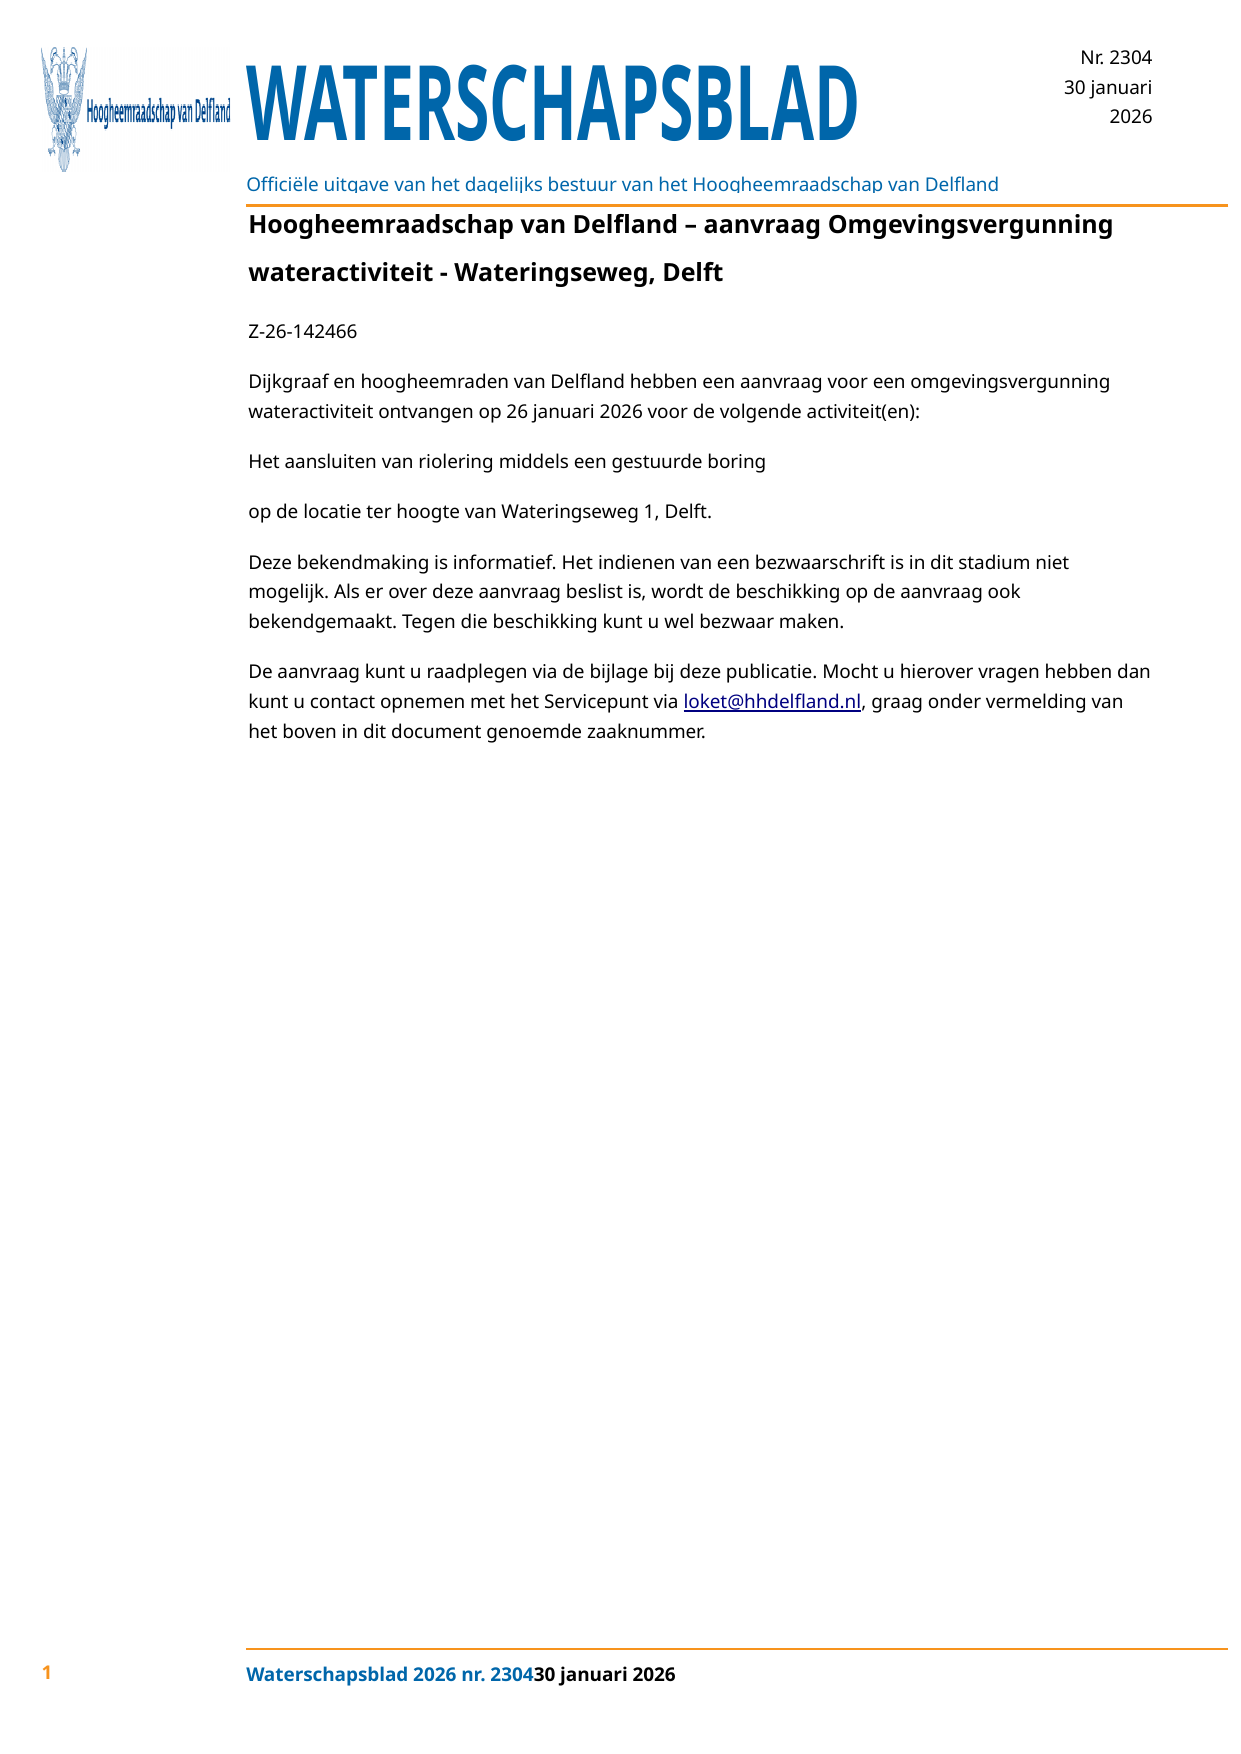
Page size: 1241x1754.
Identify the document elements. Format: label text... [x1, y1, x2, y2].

text Z-26-142466 [248, 318, 1152, 344]
text Dijkgraaf en hoogheemraden van Delfland hebben een aanvraag voor een omgevingsvergunning wateractiviteit ontvangen op 26 januari 2026 voor de volgende activiteit(en): [248, 368, 1152, 424]
text Hoogheemraadschap van Delfland – aanvraag Omgevingsvergunning wateractiviteit - Wateringseweg, Delft [248, 207, 1152, 288]
picture [41, 47, 231, 172]
text Deze bekendmaking is informatief. Het indienen van een bezwaarschrift is in dit stadium niet mogelijk. Als er over deze aanvraag beslist is, wordt de beschikking op de aanvraag ook bekendgemaakt. Tegen die beschikking kunt u wel bezwaar maken. [248, 549, 1152, 634]
text De aanvraag kunt u raadplegen via de bijlage bij deze publicatie. Mocht u hierover vragen hebben dan kunt u contact opnemen met het Servicepunt via loket@hhdelfland.nl, graag onder vermelding van het boven in dit document genoemde zaaknummer. [248, 659, 1152, 744]
text Het aansluiten van riolering middels een gestuurde boring [248, 448, 1152, 474]
text op de locatie ter hoogte van Wateringseweg 1, Delft. [248, 499, 1152, 524]
